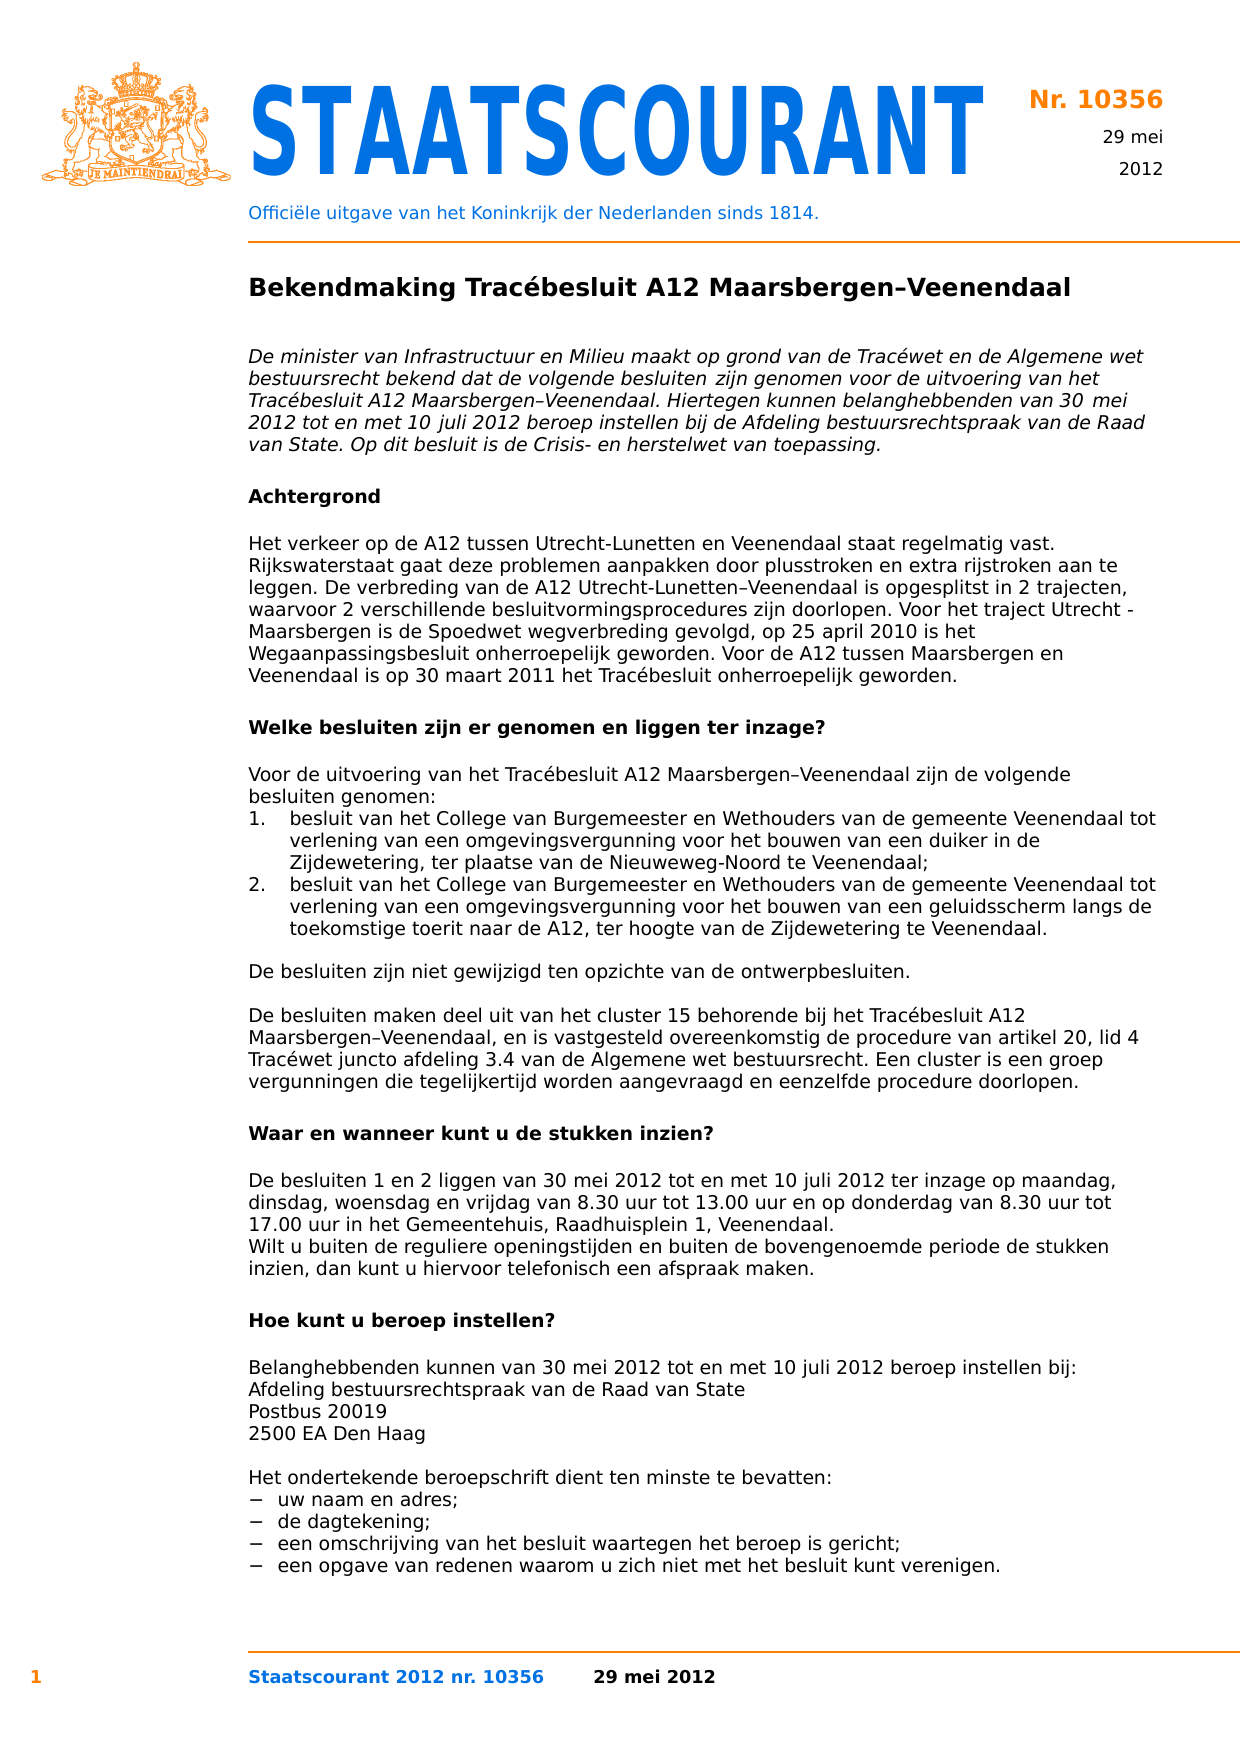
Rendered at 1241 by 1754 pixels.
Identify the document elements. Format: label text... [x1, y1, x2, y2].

text − de dagtekening; [248, 1511, 1163, 1533]
subtitle Hoe kunt u beroep instellen? [248, 1310, 1163, 1332]
subtitle Bekendmaking Tracébesluit A12 Maarsbergen–Veenendaal [248, 273, 1163, 302]
text De minister van Infrastructuur en Milieu maakt op grond van de Tracéwet en de Algemene wet bestuursrecht bekend dat de volgende besluiten zijn genomen voor de uitvoering van het Tracébesluit A12 Maarsbergen–Veenendaal. Hiertegen kunnen belanghebbenden van 30 mei 2012 tot en met 10 juli 2012 beroep instellen bij de Afdeling bestuursrechtspraak van de Raad van State. Op dit besluit is de Crisis- en herstelwet van toepassing. [248, 346, 1163, 456]
subtitle Achtergrond [248, 486, 1163, 508]
text Wilt u buiten de reguliere openingstijden en buiten de bovengenoemde periode de stukken inzien, dan kunt u hiervoor telefonisch een afspraak maken. [248, 1236, 1163, 1280]
text Afdeling bestuursrechtspraak van de Raad van State [248, 1379, 1163, 1401]
text − uw naam en adres; [248, 1489, 1163, 1511]
text 2500 EA Den Haag [248, 1423, 1163, 1445]
table_header [25, 62, 248, 241]
table_header STAATSCOURANT [248, 62, 998, 203]
text De besluiten zijn niet gewijzigd ten opzichte van de ontwerpbesluiten. [248, 961, 1163, 983]
text De besluiten maken deel uit van het cluster 15 behorende bij het Tracébesluit A12 Maarsbergen–Veenendaal, en is vastgesteld overeenkomstig de procedure van artikel 20, lid 4 Tracéwet juncto afdeling 3.4 van de Algemene wet bestuursrecht. Een cluster is een groep vergunningen die tegelijkertijd worden aangevraagd en eenzelfde procedure doorlopen. [248, 1005, 1163, 1093]
table_cell Officiële uitgave van het Koninkrijk der Nederlanden sinds 1814. [248, 203, 1240, 241]
text − een omschrijving van het besluit waartegen het beroep is gericht; [248, 1533, 1163, 1555]
table_cell 29 mei [998, 121, 1240, 153]
table_header Nr. 10356 [998, 62, 1240, 121]
text Het verkeer op de A12 tussen Utrecht-Lunetten en Veenendaal staat regelmatig vast. Rijkswaterstaat gaat deze problemen aanpakken door plusstroken en extra rijstroken aan te leggen. De verbreding van de A12 Utrecht-Lunetten–Veenendaal is opgesplitst in 2 trajecten, waarvoor 2 verschillende besluitvormingsprocedures zijn doorlopen. Voor het traject Utrecht - Maarsbergen is de Spoedwet wegverbreding gevolgd, op 25 april 2010 is het Wegaanpassingsbesluit onherroepelijk geworden. Voor de A12 tussen Maarsbergen en Veenendaal is op 30 maart 2011 het Tracébesluit onherroepelijk geworden. [248, 533, 1163, 687]
text Belanghebbenden kunnen van 30 mei 2012 tot en met 10 juli 2012 beroep instellen bij: [248, 1357, 1163, 1379]
text Het ondertekende beroepschrift dient ten minste te bevatten: [248, 1467, 1163, 1489]
text 2. besluit van het College van Burgemeester en Wethouders van de gemeente Veenendaal tot verlening van een omgevingsvergunning voor het bouwen van een geluidsscherm langs de toekomstige toerit naar de A12, ter hoogte van de Zijdewetering te Veenendaal. [248, 873, 1163, 939]
text Voor de uitvoering van het Tracébesluit A12 Maarsbergen–Veenendaal zijn de volgende besluiten genomen: [248, 764, 1163, 808]
picture [41, 62, 231, 186]
text 1. besluit van het College van Burgemeester en Wethouders van de gemeente Veenendaal tot verlening van een omgevingsvergunning voor het bouwen van een duiker in de Zijdewetering, ter plaatse van de Nieuweweg-Noord te Veenendaal; [248, 808, 1163, 873]
text − een opgave van redenen waarom u zich niet met het besluit kunt verenigen. [248, 1555, 1163, 1577]
text De besluiten 1 en 2 liggen van 30 mei 2012 tot en met 10 juli 2012 ter inzage op maandag, dinsdag, woensdag en vrijdag van 8.30 uur tot 13.00 uur en op donderdag van 8.30 uur tot 17.00 uur in het Gemeentehuis, Raadhuisplein 1, Veenendaal. [248, 1170, 1163, 1236]
subtitle Welke besluiten zijn er genomen en liggen ter inzage? [248, 717, 1163, 739]
text Postbus 20019 [248, 1401, 1163, 1423]
subtitle Waar en wanneer kunt u de stukken inzien? [248, 1123, 1163, 1145]
table_cell 2012 [998, 153, 1240, 203]
